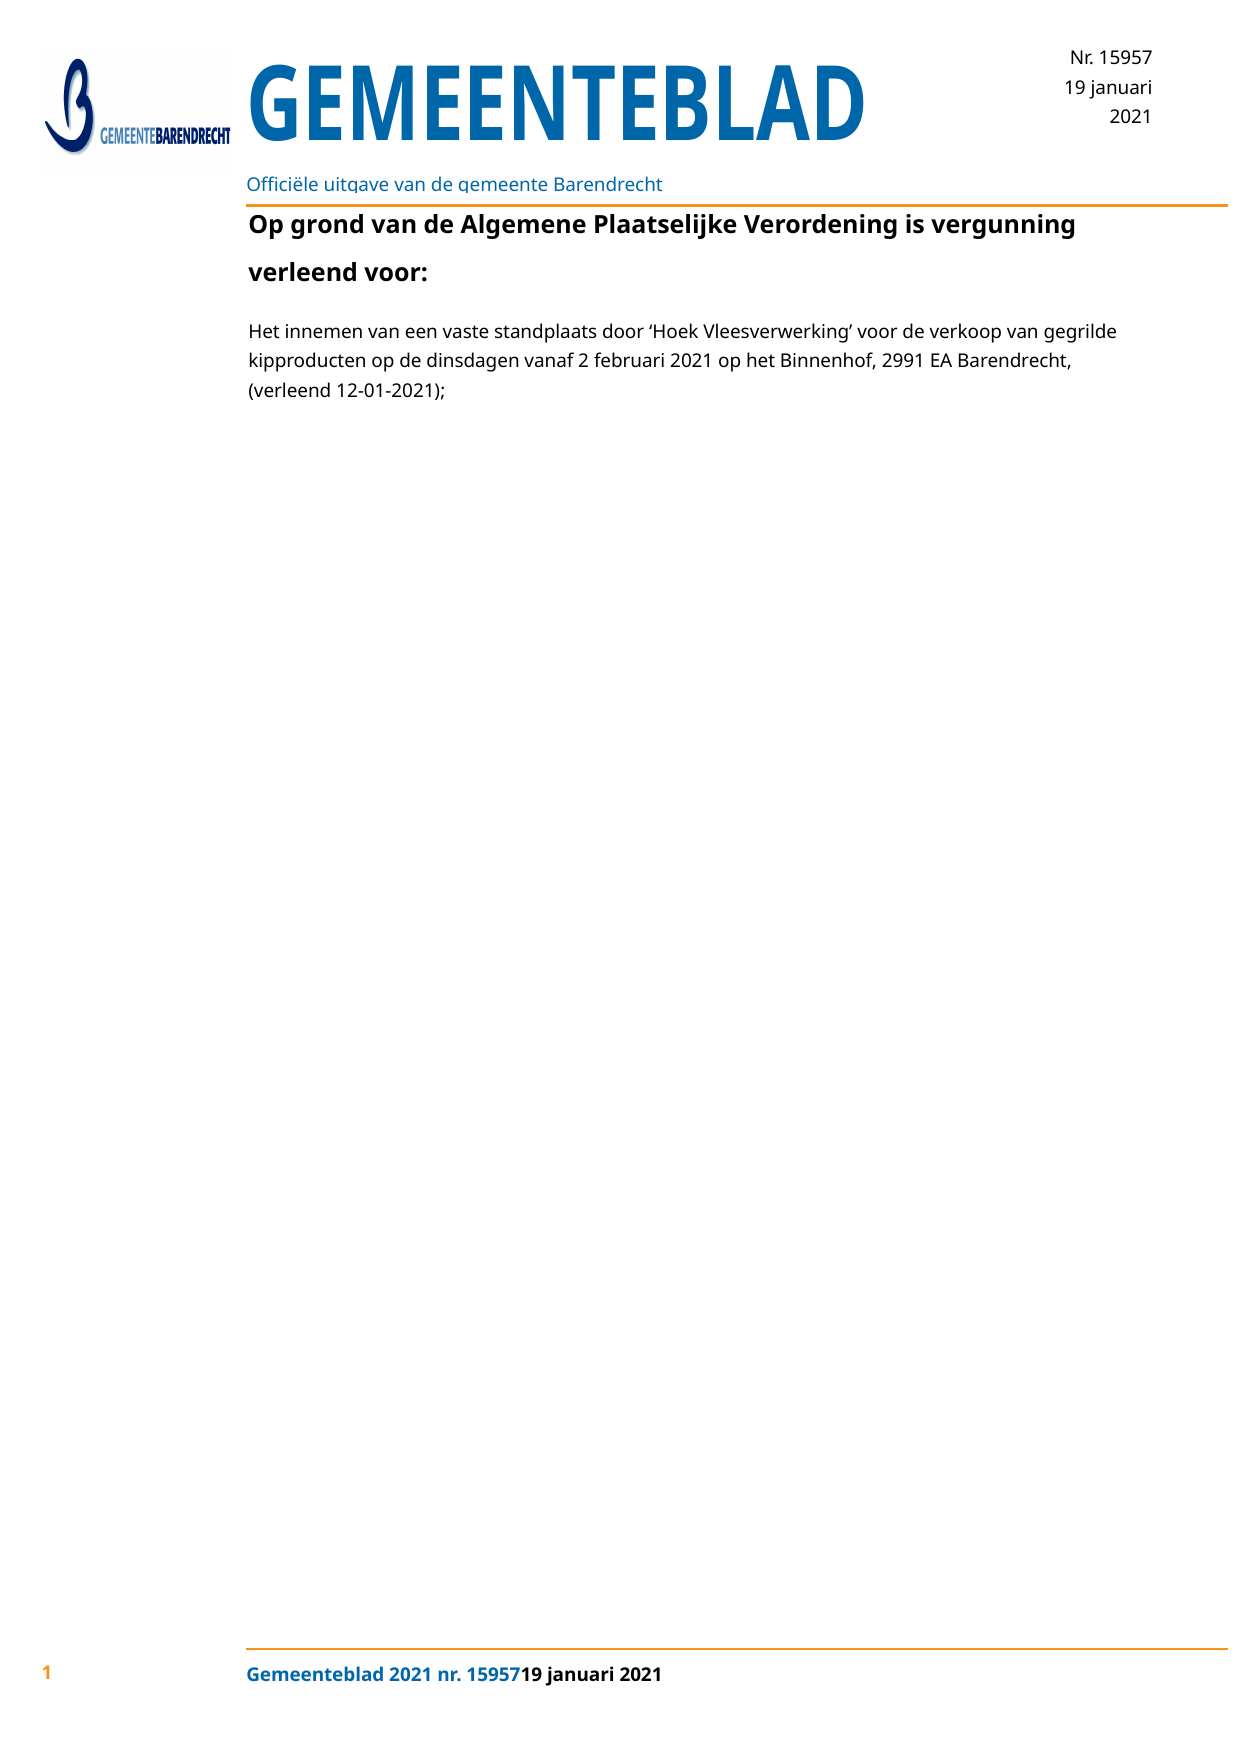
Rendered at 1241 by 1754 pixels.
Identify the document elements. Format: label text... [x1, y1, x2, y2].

picture [41, 47, 231, 172]
text Het innemen van een vaste standplaats door ‘Hoek Vleesverwerking’ voor de verkoop van gegrilde kipproducten op de dinsdagen vanaf 2 februari 2021 op het Binnenhof, 2991 EA Barendrecht, (verleend 12-01-2021); [248, 318, 1152, 403]
text Op grond van de Algemene Plaatselijke Verordening is vergunning verleend voor: [248, 207, 1152, 288]
